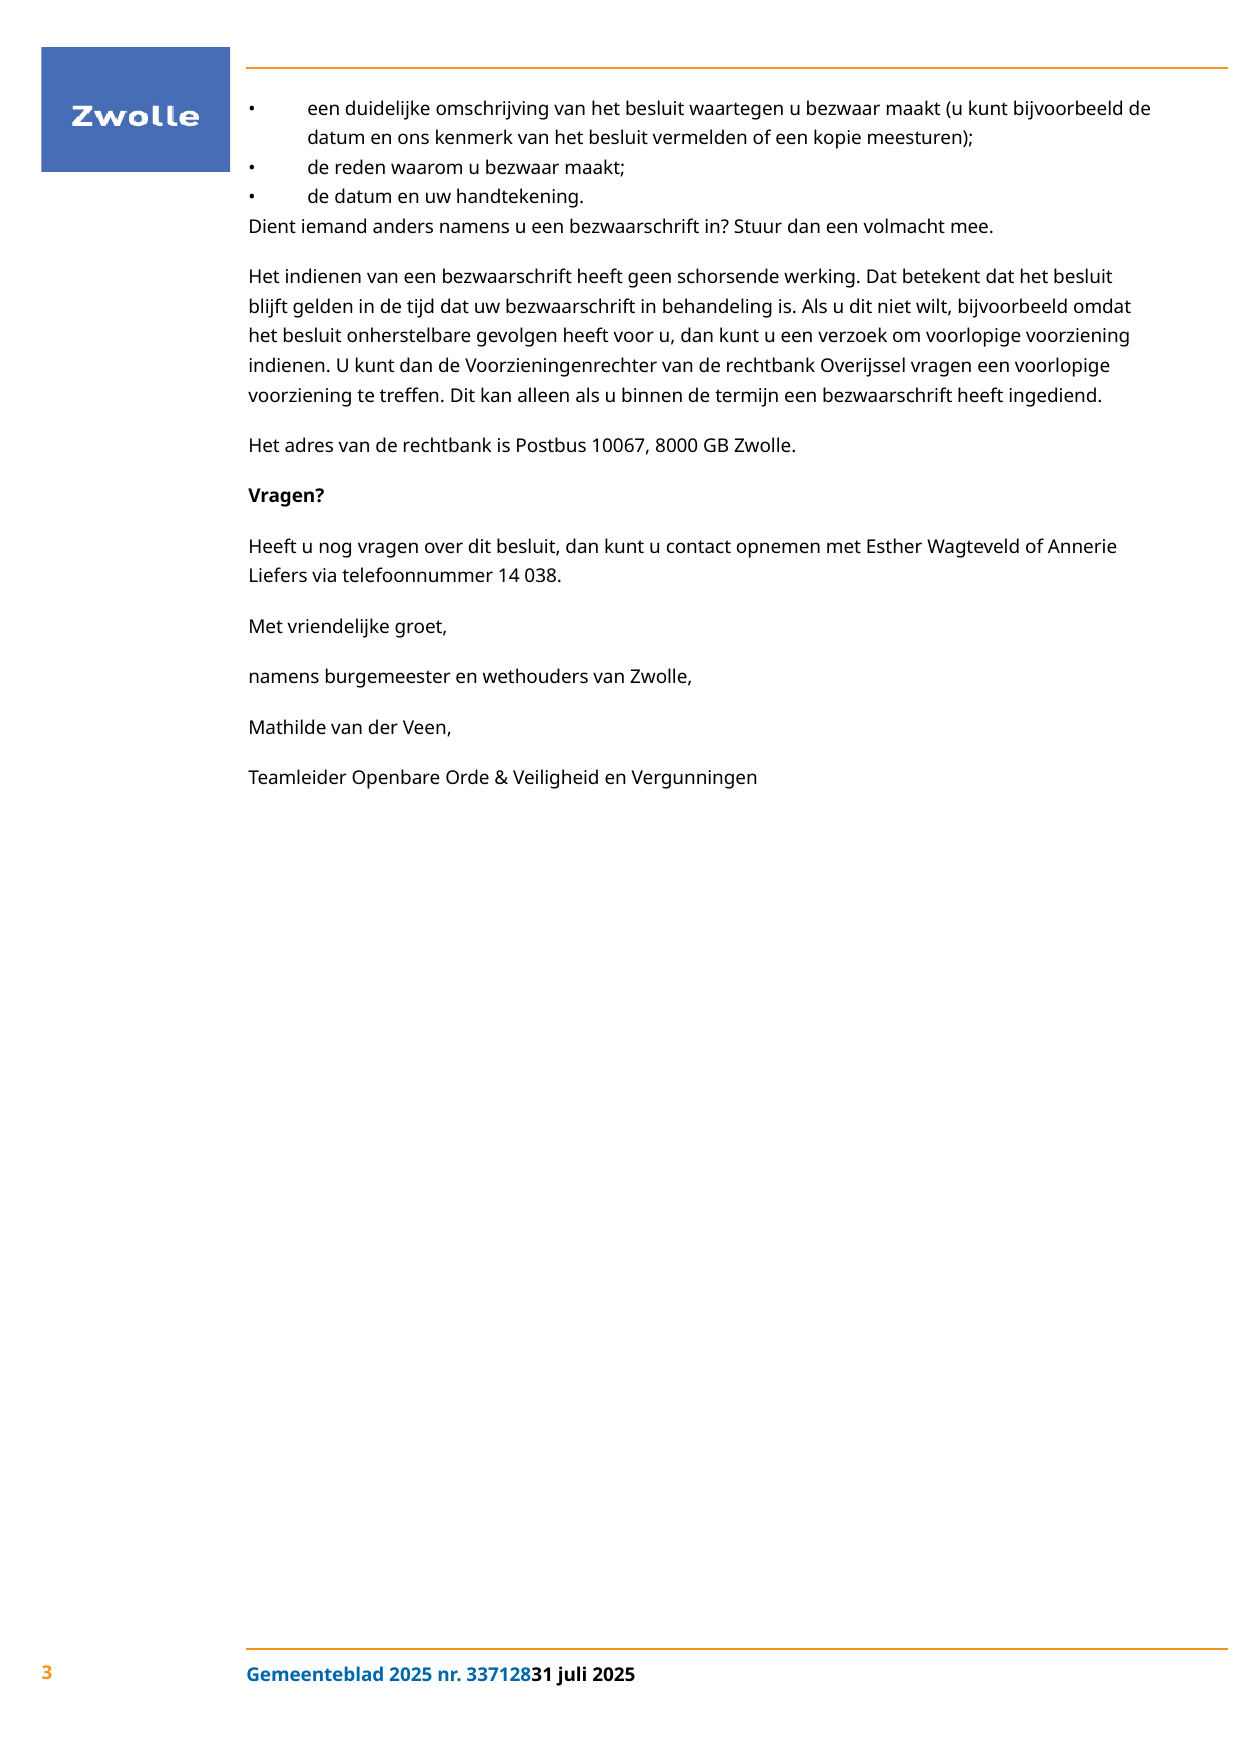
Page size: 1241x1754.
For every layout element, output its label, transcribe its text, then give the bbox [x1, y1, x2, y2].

text Met vriendelijke groet, [248, 613, 1152, 639]
text Mathilde van der Veen, [248, 714, 1152, 740]
text Heeft u nog vragen over dit besluit, dan kunt u contact opnemen met Esther Wagteveld of Annerie Liefers via telefoonnummer 14 038. [248, 533, 1152, 588]
text Het adres van de rechtbank is Postbus 10067, 8000 GB Zwolle. [248, 432, 1152, 458]
text Vragen? [248, 483, 1152, 508]
text Het indienen van een bezwaarschrift heeft geen schorsende werking. Dat betekent dat het besluit blijft gelden in de tijd dat uw bezwaarschrift in behandeling is. Als u dit niet wilt, bijvoorbeeld omdat het besluit onherstelbare gevolgen heeft voor u, dan kunt u een verzoek om voorlopige voorziening indienen. U kunt dan de Voorzieningenrechter van de rechtbank Overijssel vragen een voorlopige voorziening te treffen. Dit kan alleen als u binnen de termijn een bezwaarschrift heeft ingediend. [248, 263, 1152, 408]
list de datum en uw handtekening. [248, 183, 1152, 209]
list een duidelijke omschrijving van het besluit waartegen u bezwaar maakt (u kunt bijvoorbeeld de datum en ons kenmerk van het besluit vermelden of een kopie meesturen); [248, 95, 1152, 150]
text namens burgemeester en wethouders van Zwolle, [248, 663, 1152, 689]
text Teamleider Openbare Orde & Veiligheid en Vergunningen [248, 764, 1152, 790]
text Dient iemand anders namens u een bezwaarschrift in? Stuur dan een volmacht mee. [248, 213, 1152, 239]
list de reden waarom u bezwaar maakt; [248, 154, 1152, 180]
picture [41, 47, 231, 172]
